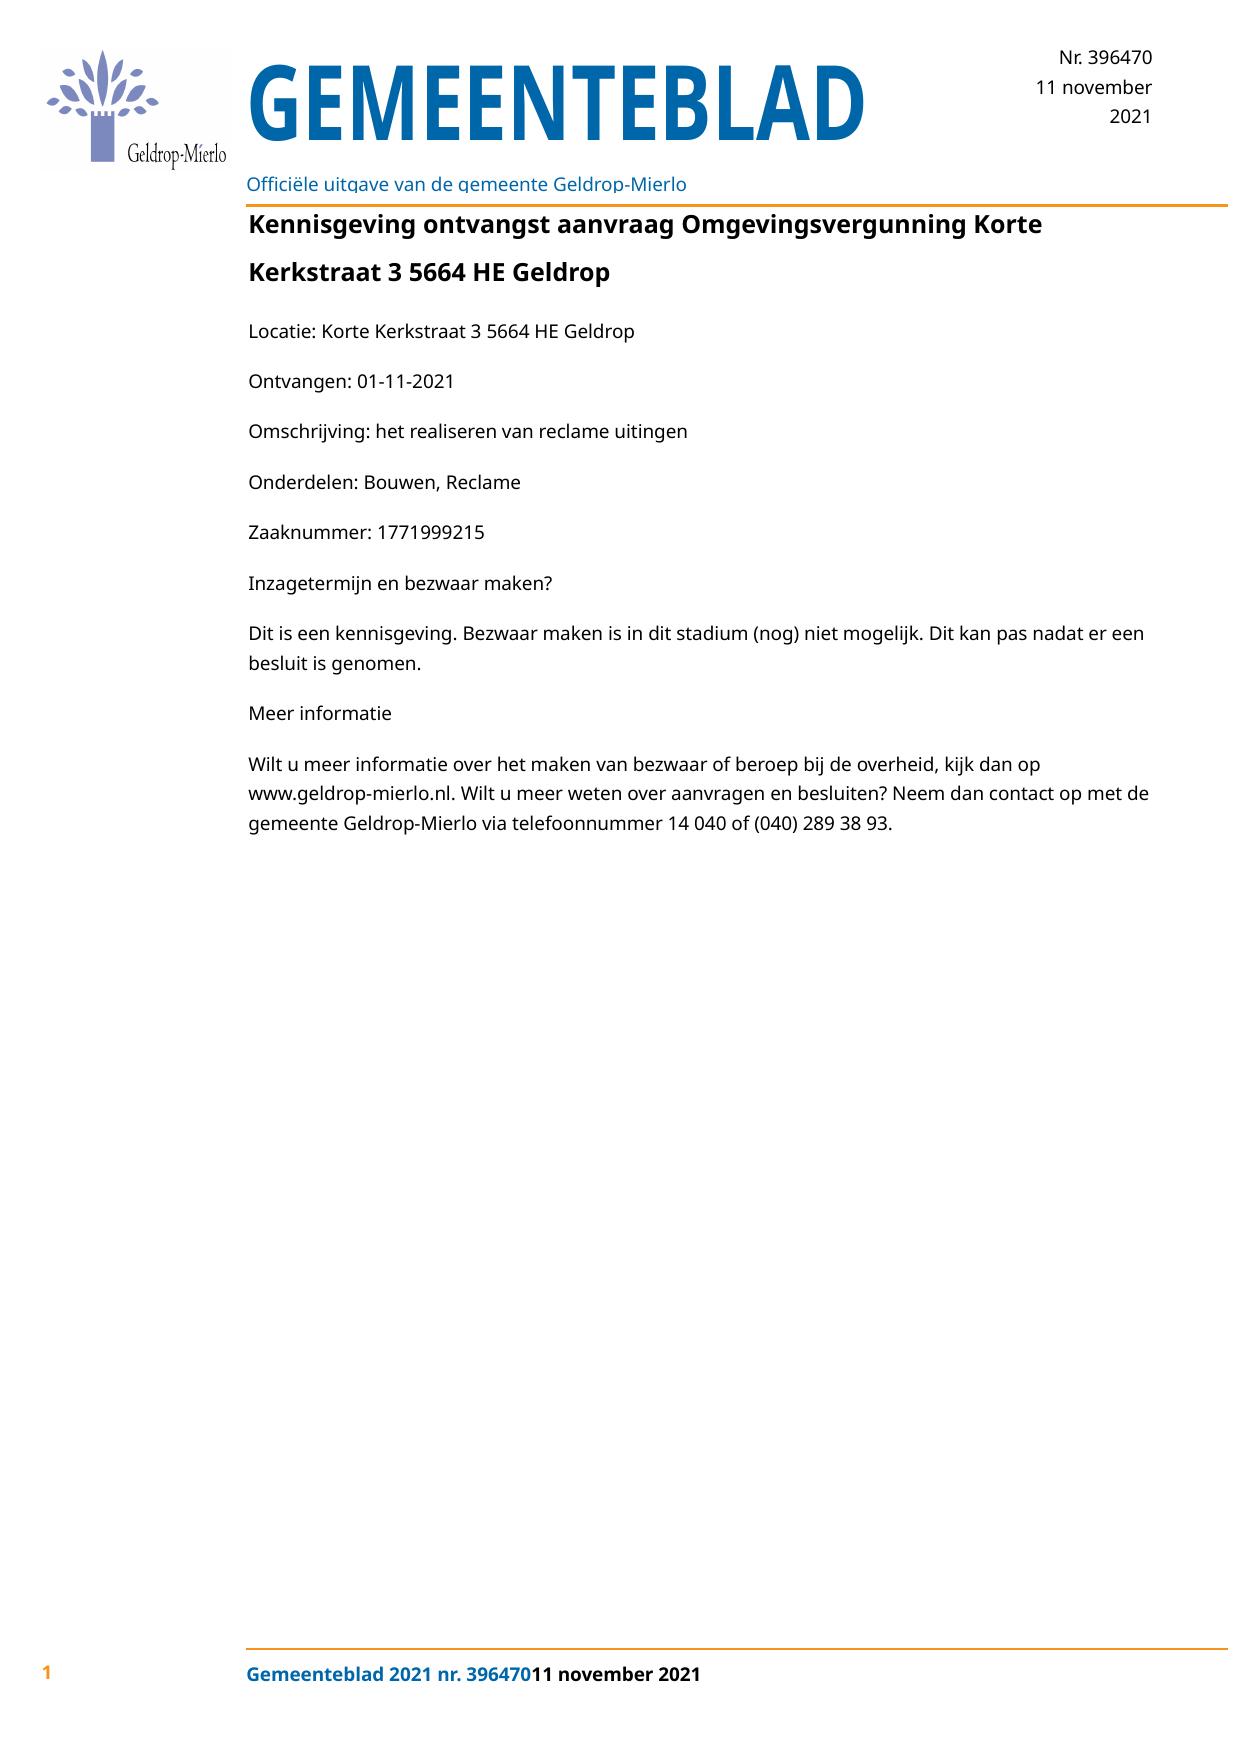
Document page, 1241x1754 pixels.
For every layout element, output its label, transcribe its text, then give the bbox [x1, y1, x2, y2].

text Inzagetermijn en bezwaar maken? [248, 570, 1152, 596]
text Wilt u meer informatie over het maken van bezwaar of beroep bij de overheid, kijk dan op www.geldrop-mierlo.nl. Wilt u meer weten over aanvragen en besluiten? Neem dan contact op met de gemeente Geldrop-Mierlo via telefoonnummer 14 040 of (040) 289 38 93. [248, 751, 1152, 836]
text Locatie: Korte Kerkstraat 3 5664 HE Geldrop [248, 318, 1152, 344]
text Dit is een kennisgeving. Bezwaar maken is in dit stadium (nog) niet mogelijk. Dit kan pas nadat er een besluit is genomen. [248, 620, 1152, 676]
text Kennisgeving ontvangst aanvraag Omgevingsvergunning Korte Kerkstraat 3 5664 HE Geldrop [248, 207, 1152, 288]
text Ontvangen: 01-11-2021 [248, 368, 1152, 394]
text Meer informatie [248, 700, 1152, 726]
picture [41, 47, 231, 172]
text Omschrijving: het realiseren van reclame uitingen [248, 419, 1152, 444]
text Onderdelen: Bouwen, Reclame [248, 469, 1152, 495]
text Zaaknummer: 1771999215 [248, 519, 1152, 545]
